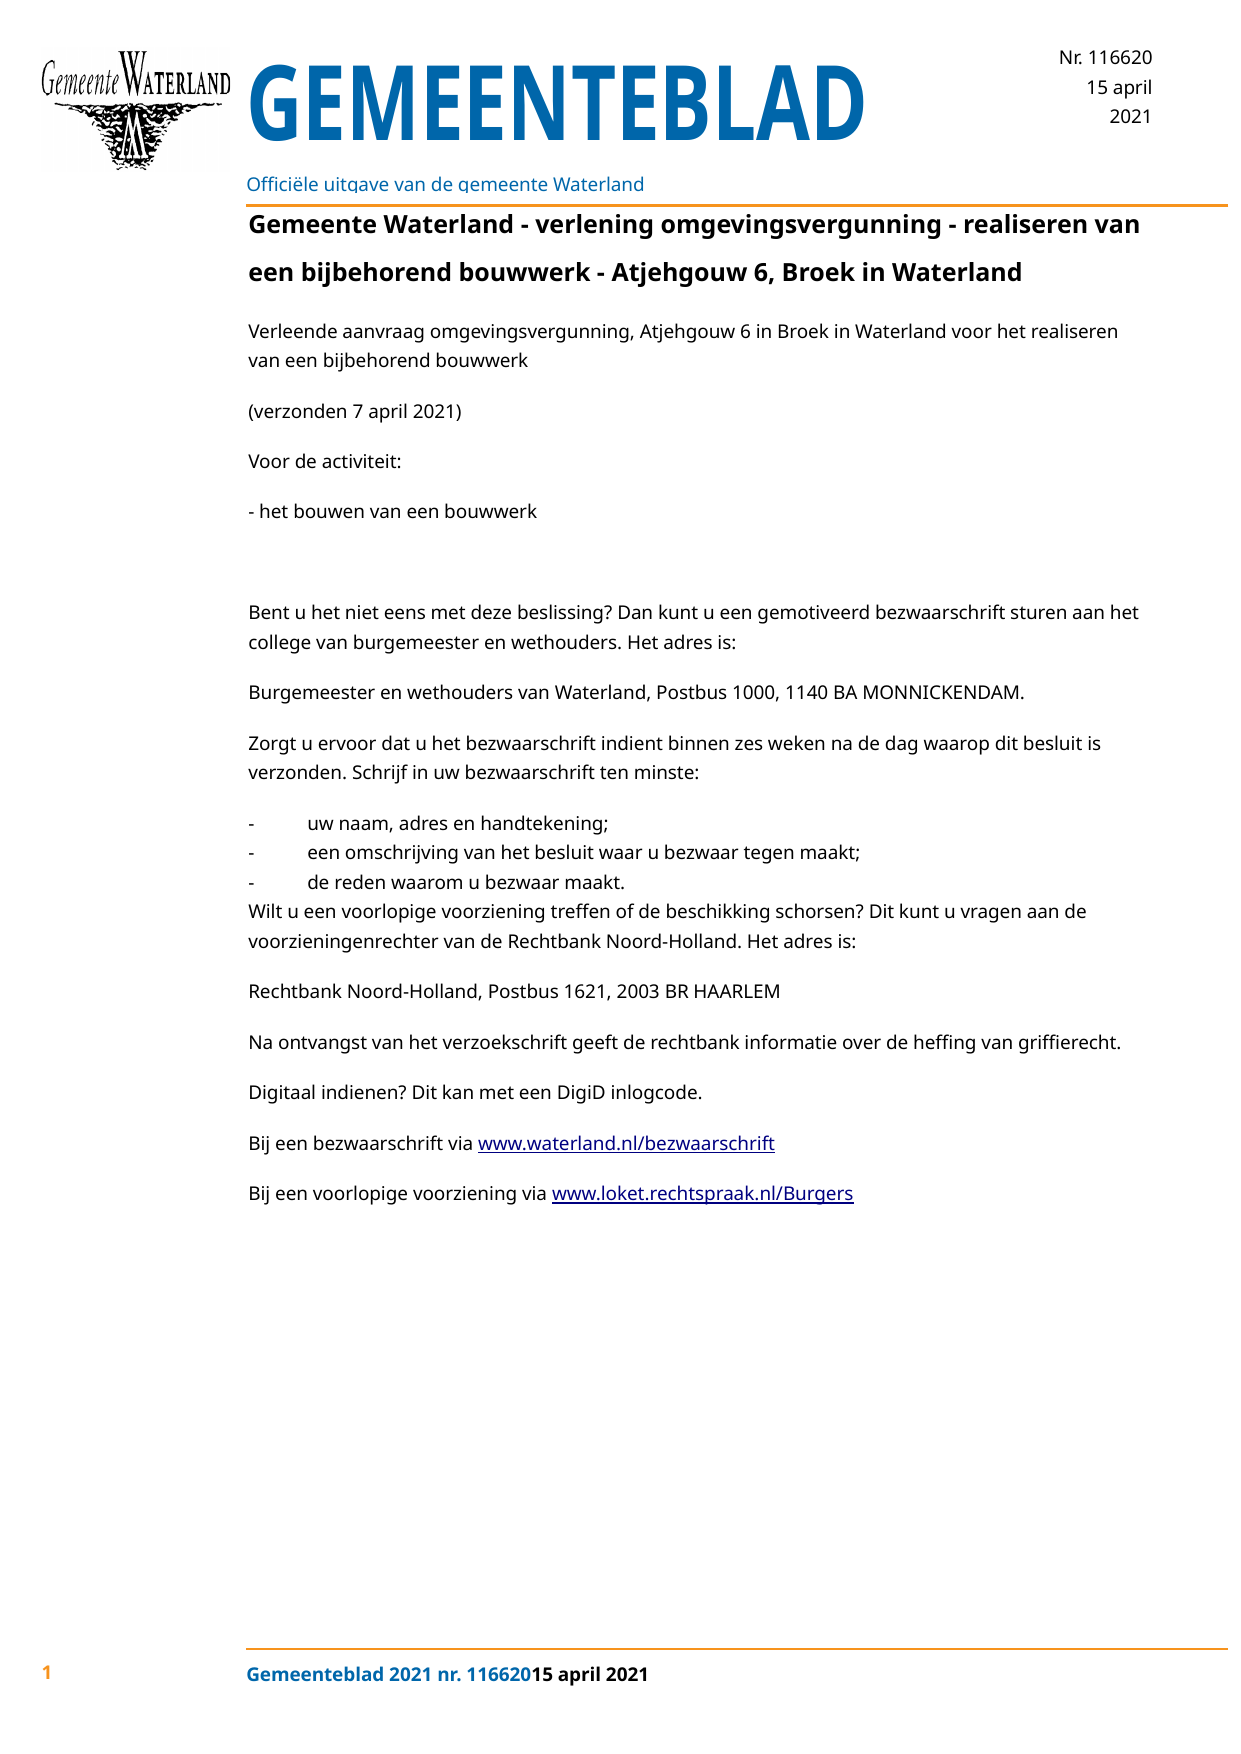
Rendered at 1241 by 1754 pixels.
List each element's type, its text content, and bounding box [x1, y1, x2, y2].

text Wilt u een voorlopige voorziening treffen of de beschikking schorsen? Dit kunt u vragen aan de voorzieningenrechter van de Rechtbank Noord-Holland. Het adres is: [248, 899, 1152, 954]
list de reden waarom u bezwaar maakt. [248, 869, 1152, 895]
text Bij een bezwaarschrift via www.waterland.nl/bezwaarschrift [248, 1130, 1152, 1156]
text Verleende aanvraag omgevingsvergunning, Atjehgouw 6 in Broek in Waterland voor het realiseren van een bijbehorend bouwwerk [248, 318, 1152, 373]
text Rechtbank Noord-Holland, Postbus 1621, 2003 BR HAARLEM [248, 979, 1152, 1004]
text - het bouwen van een bouwwerk [248, 499, 1152, 524]
text Bent u het niet eens met deze beslissing? Dan kunt u een gemotiveerd bezwaarschrift sturen aan het college van burgemeester en wethouders. Het adres is: [248, 599, 1152, 655]
list een omschrijving van het besluit waar u bezwaar tegen maakt; [248, 839, 1152, 865]
text Burgemeester en wethouders van Waterland, Postbus 1000, 1140 BA MONNICKENDAM. [248, 679, 1152, 705]
text Zorgt u ervoor dat u het bezwaarschrift indient binnen zes weken na de dag waarop dit besluit is verzonden. Schrijf in uw bezwaarschrift ten minste: [248, 730, 1152, 785]
text (verzonden 7 april 2021) [248, 398, 1152, 424]
text Digitaal indienen? Dit kan met een DigiD inlogcode. [248, 1079, 1152, 1105]
picture [41, 47, 231, 172]
text Voor de activiteit: [248, 448, 1152, 474]
text Na ontvangst van het verzoekschrift geeft de rechtbank informatie over de heffing van griffierecht. [248, 1029, 1152, 1055]
text Gemeente Waterland - verlening omgevingsvergunning - realiseren van een bijbehorend bouwwerk - Atjehgouw 6, Broek in Waterland [248, 207, 1152, 288]
text Bij een voorlopige voorziening via www.loket.rechtspraak.nl/Burgers [248, 1180, 1152, 1206]
list uw naam, adres en handtekening; [248, 810, 1152, 836]
